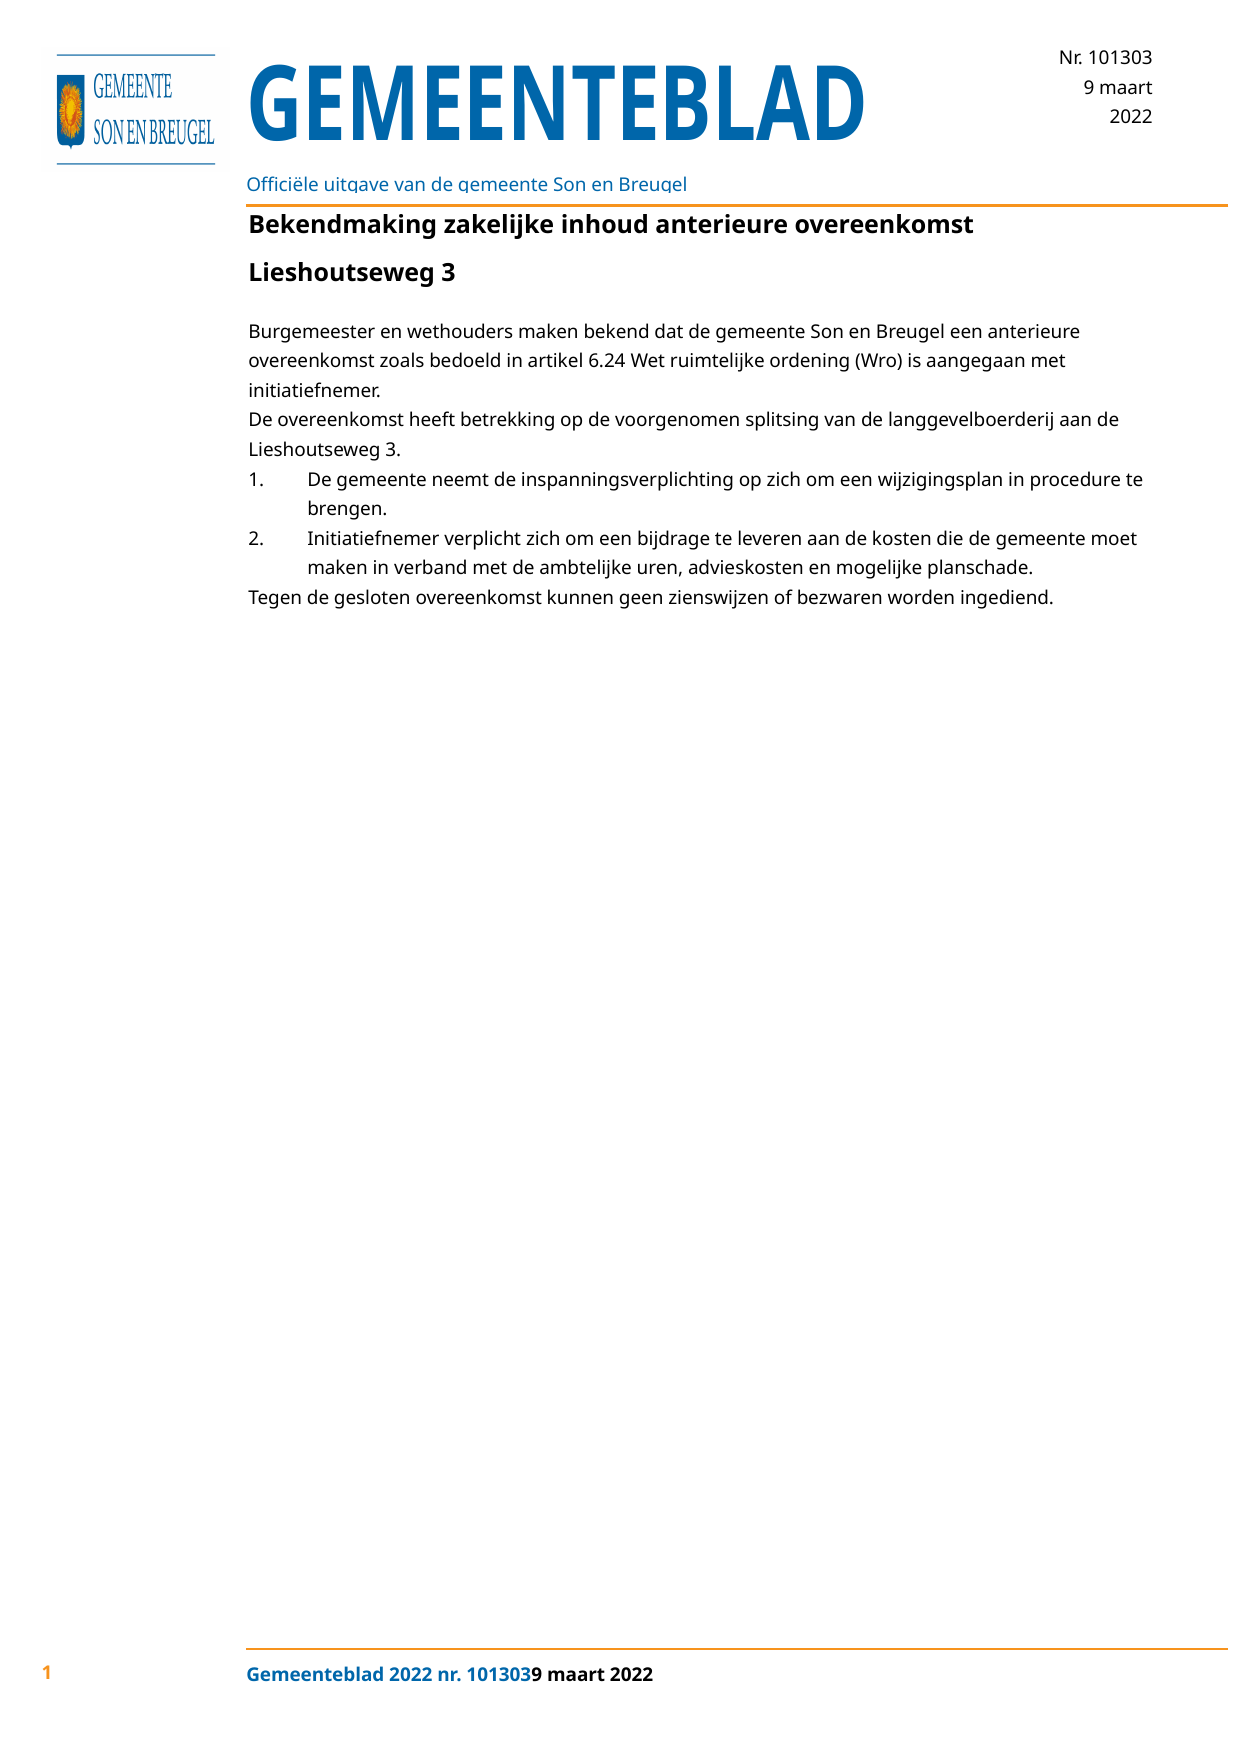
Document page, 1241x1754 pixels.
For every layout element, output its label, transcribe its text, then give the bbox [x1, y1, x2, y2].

text Bekendmaking zakelijke inhoud anterieure overeenkomst Lieshoutseweg 3 [248, 207, 1152, 288]
text De overeenkomst heeft betrekking op de voorgenomen splitsing van de langgevelboerderij aan de Lieshoutseweg 3. [248, 407, 1152, 462]
picture [41, 47, 231, 172]
text Tegen de gesloten overeenkomst kunnen geen zienswijzen of bezwaren worden ingediend. [248, 584, 1152, 610]
list De gemeente neemt de inspanningsverplichting op zich om een wijzigingsplan in procedure te brengen. [248, 466, 1152, 521]
list Initiatiefnemer verplicht zich om een bijdrage te leveren aan de kosten die de gemeente moet maken in verband met de ambtelijke uren, advieskosten en mogelijke planschade. [248, 525, 1152, 580]
text Burgemeester en wethouders maken bekend dat de gemeente Son en Breugel een anterieure overeenkomst zoals bedoeld in artikel 6.24 Wet ruimtelijke ordening (Wro) is aangegaan met initiatiefnemer. [248, 318, 1152, 403]
